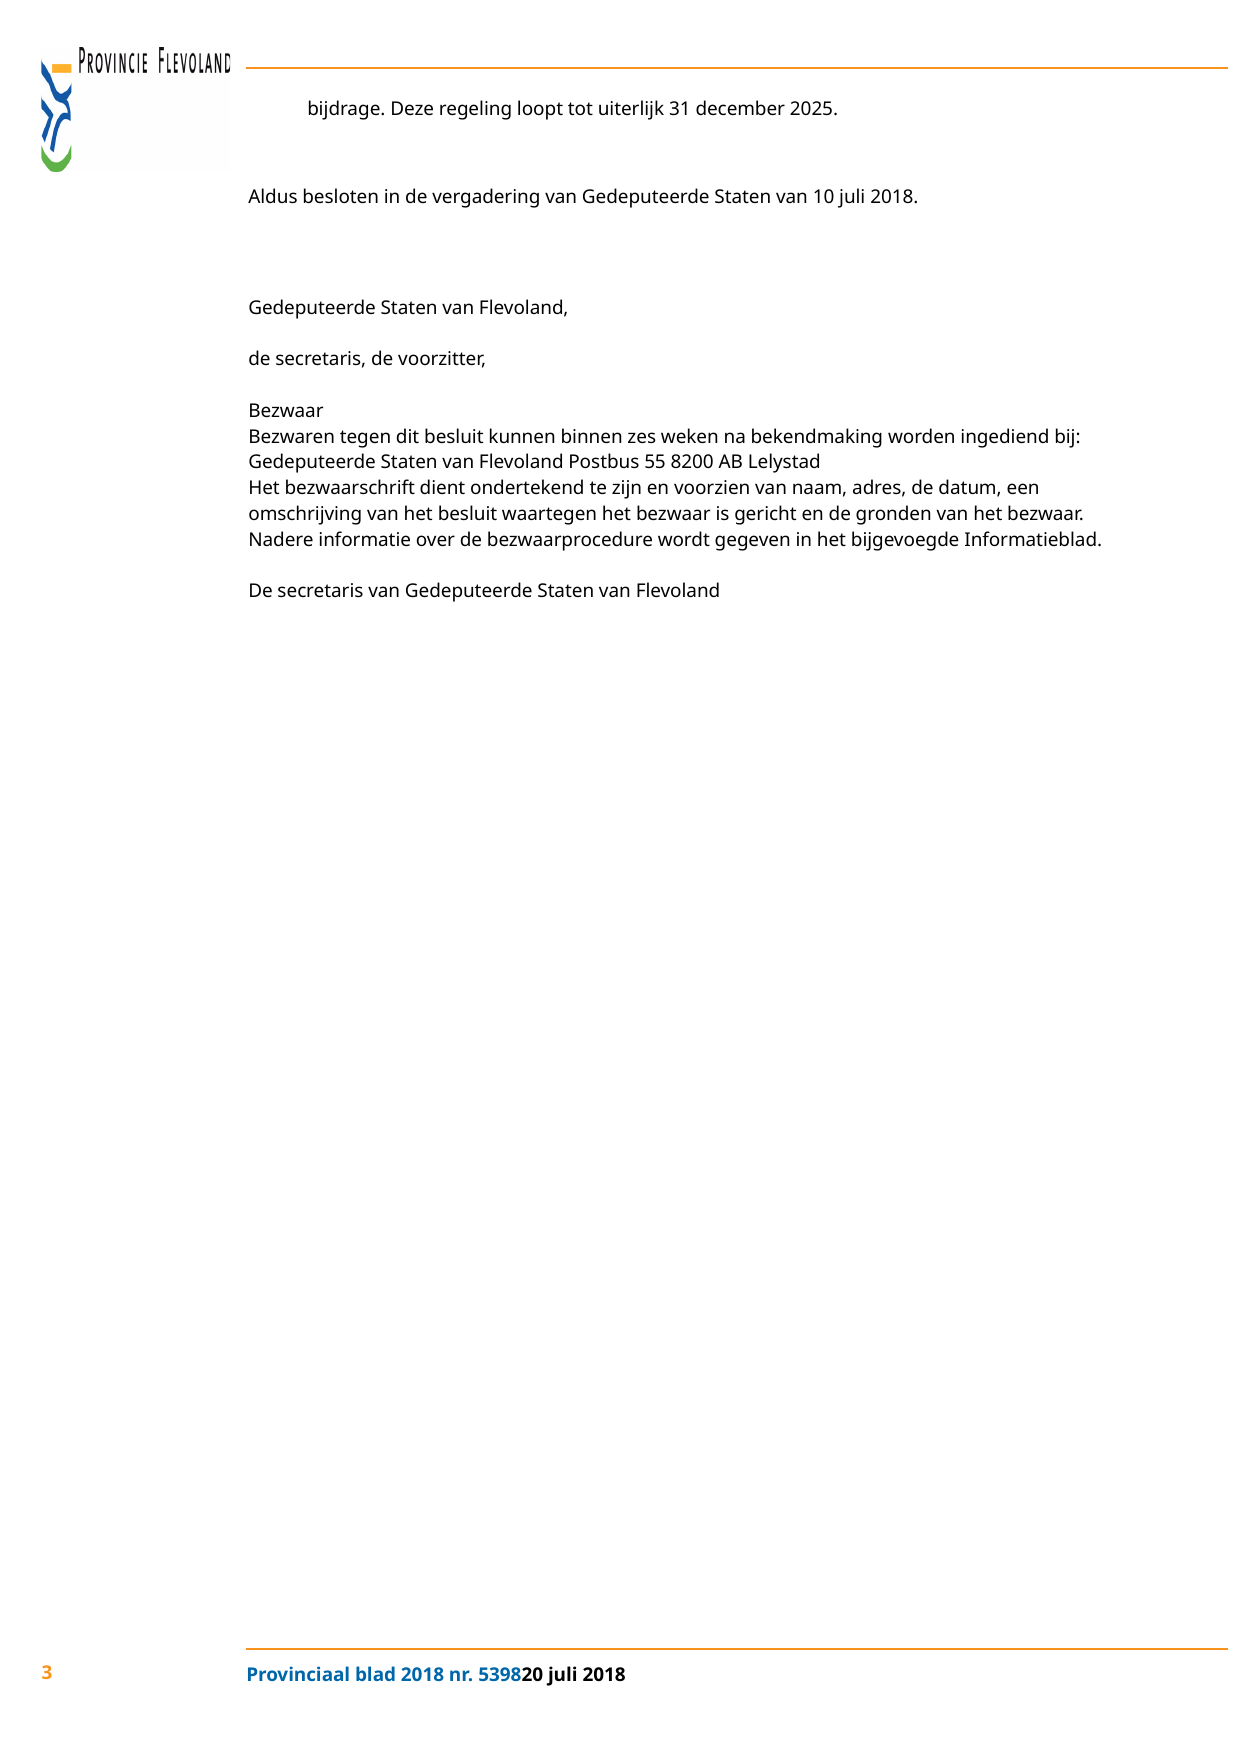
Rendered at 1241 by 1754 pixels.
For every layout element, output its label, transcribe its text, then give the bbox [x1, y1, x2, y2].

text de secretaris, de voorzitter, [248, 346, 1152, 371]
text Gedeputeerde Staten van Flevoland, [248, 294, 1152, 320]
text Gedeputeerde Staten van Flevoland Postbus 55 8200 AB Lelystad [248, 448, 1152, 474]
text Bezwaar [248, 397, 1152, 423]
text Bezwaren tegen dit besluit kunnen binnen zes weken na bekendmaking worden ingediend bij: [248, 423, 1152, 448]
text Het bezwaarschrift dient ondertekend te zijn en voorzien van naam, adres, de datum, een omschrijving van het besluit waartegen het bezwaar is gericht en de gronden van het bezwaar. [248, 474, 1152, 526]
picture [41, 47, 231, 172]
text Aldus besloten in de vergadering van Gedeputeerde Staten van 10 juli 2018. [248, 183, 1152, 209]
list bijdrage. Deze regeling loopt tot uiterlijk 31 december 2025. [248, 95, 1152, 121]
text De secretaris van Gedeputeerde Staten van Flevoland [248, 577, 1152, 603]
text Nadere informatie over de bezwaarprocedure wordt gegeven in het bijgevoegde Informatieblad. [248, 526, 1152, 551]
